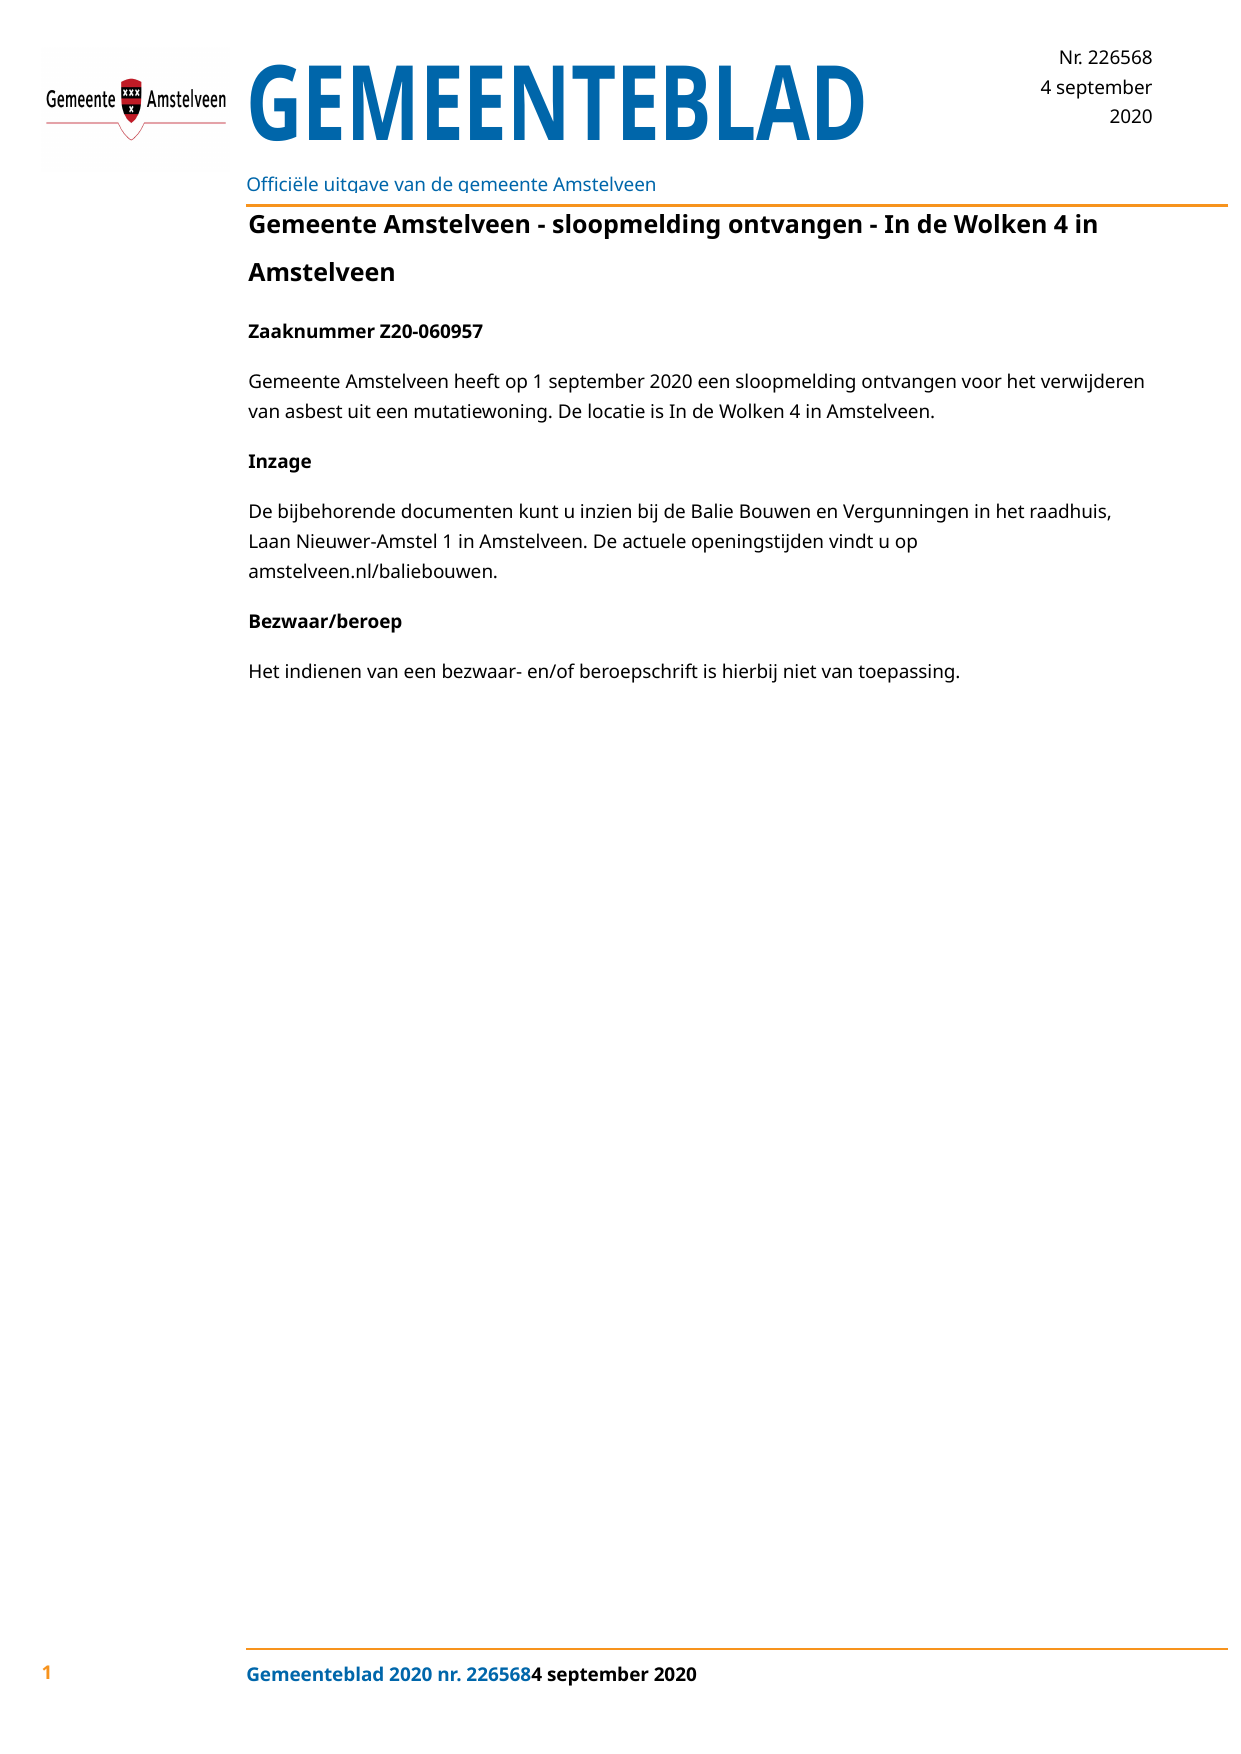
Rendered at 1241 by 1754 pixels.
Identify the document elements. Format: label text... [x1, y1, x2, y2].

text Het indienen van een bezwaar- en/of beroepschrift is hierbij niet van toepassing. [248, 659, 1152, 684]
text Gemeente Amstelveen - sloopmelding ontvangen - In de Wolken 4 in Amstelveen [248, 207, 1152, 288]
text De bijbehorende documenten kunt u inzien bij de Balie Bouwen en Vergunningen in het raadhuis, Laan Nieuwer-Amstel 1 in Amstelveen. De actuele openingstijden vindt u op amstelveen.nl/baliebouwen. [248, 499, 1152, 584]
text Gemeente Amstelveen heeft op 1 september 2020 een sloopmelding ontvangen voor het verwijderen van asbest uit een mutatiewoning. De locatie is In de Wolken 4 in Amstelveen. [248, 368, 1152, 424]
text Zaaknummer Z20-060957 [248, 318, 1152, 344]
text Bezwaar/beroep [248, 608, 1152, 634]
picture [41, 47, 231, 172]
text Inzage [248, 448, 1152, 474]
